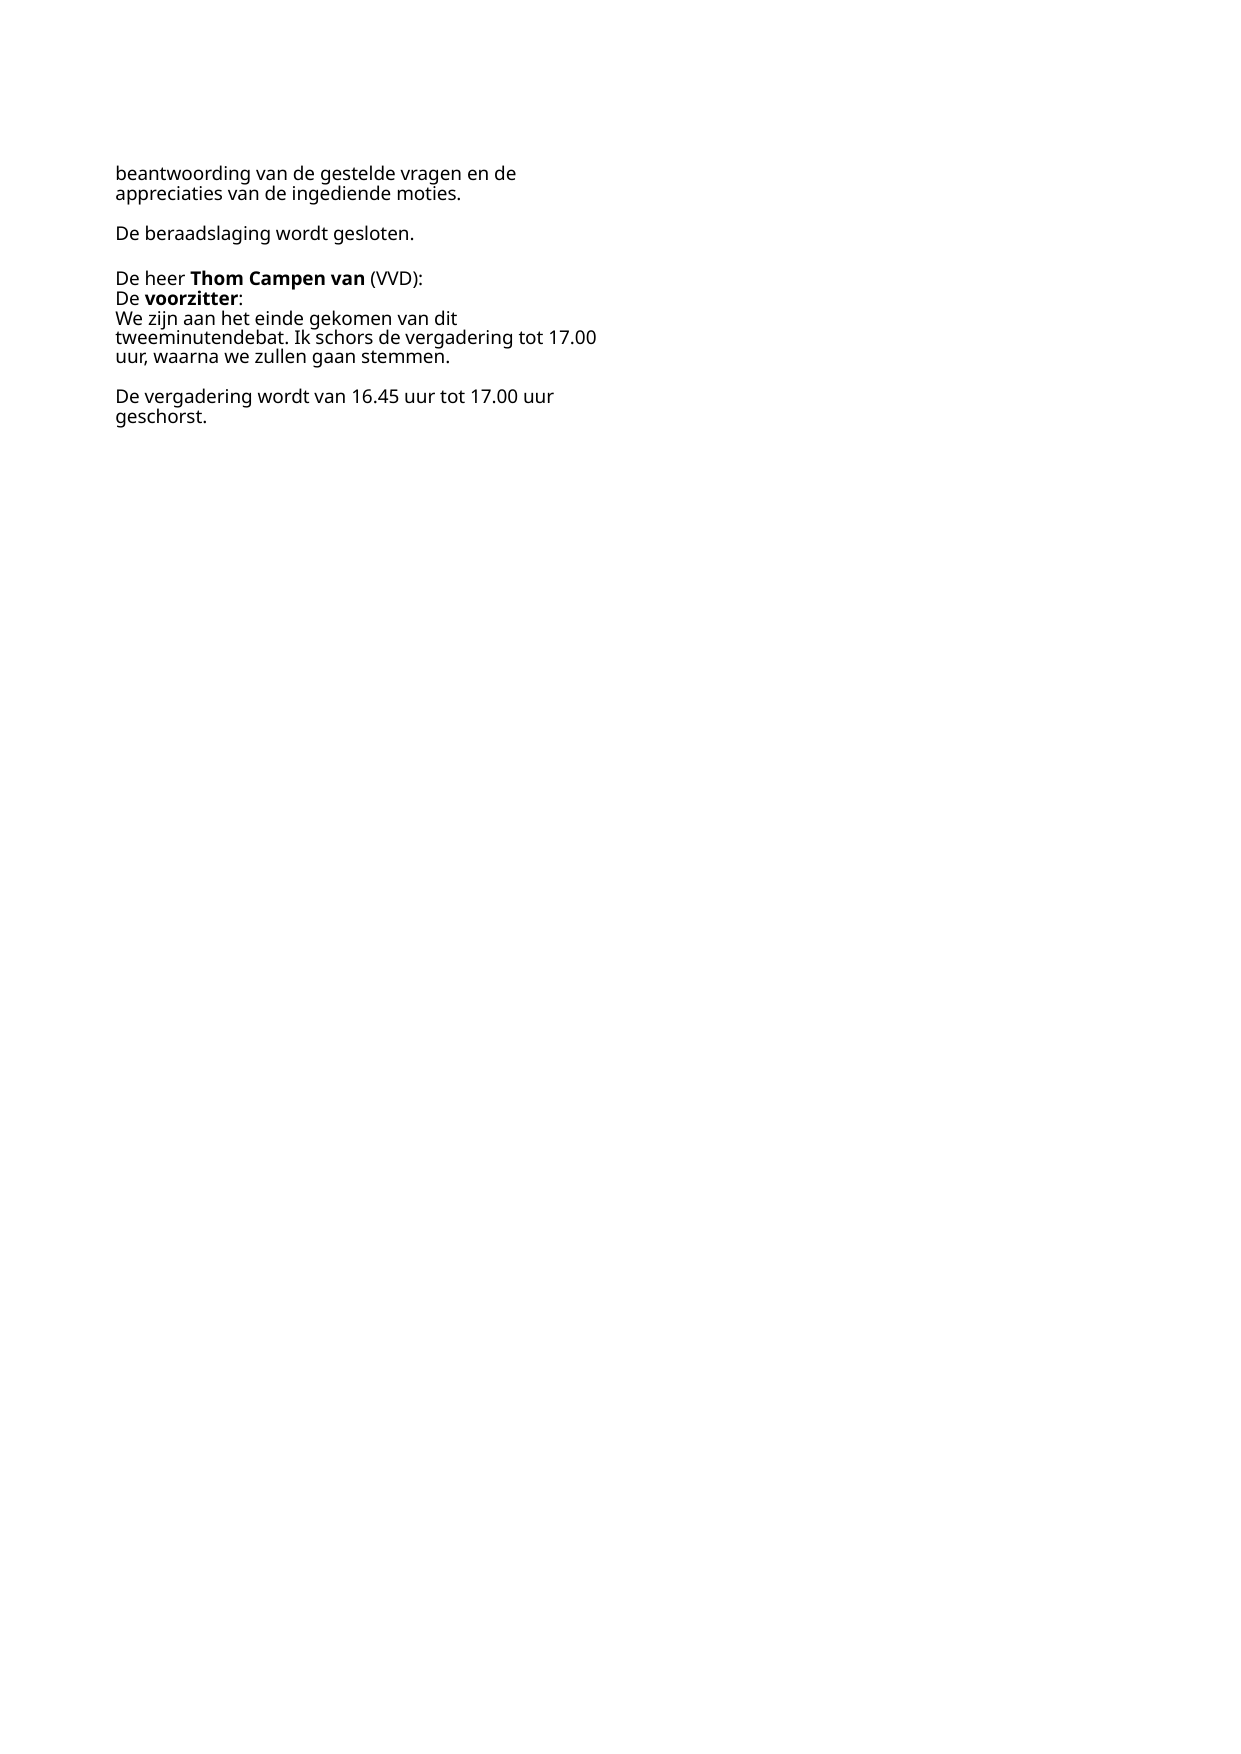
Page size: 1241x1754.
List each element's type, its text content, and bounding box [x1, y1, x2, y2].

text beantwoording van de gestelde vragen en de appreciaties van de ingediende moties. [115, 165, 605, 204]
text We zijn aan het einde gekomen van dit tweeminutendebat. Ik schors de vergadering tot 17.00 uur, waarna we zullen gaan stemmen. [115, 310, 605, 367]
text De heer Thom Campen van (VVD): [115, 265, 605, 290]
text De voorzitter: [115, 290, 605, 310]
text De vergadering wordt van 16.45 uur tot 17.00 uur geschorst. [115, 388, 605, 427]
text De beraadslaging wordt gesloten. [115, 224, 605, 244]
